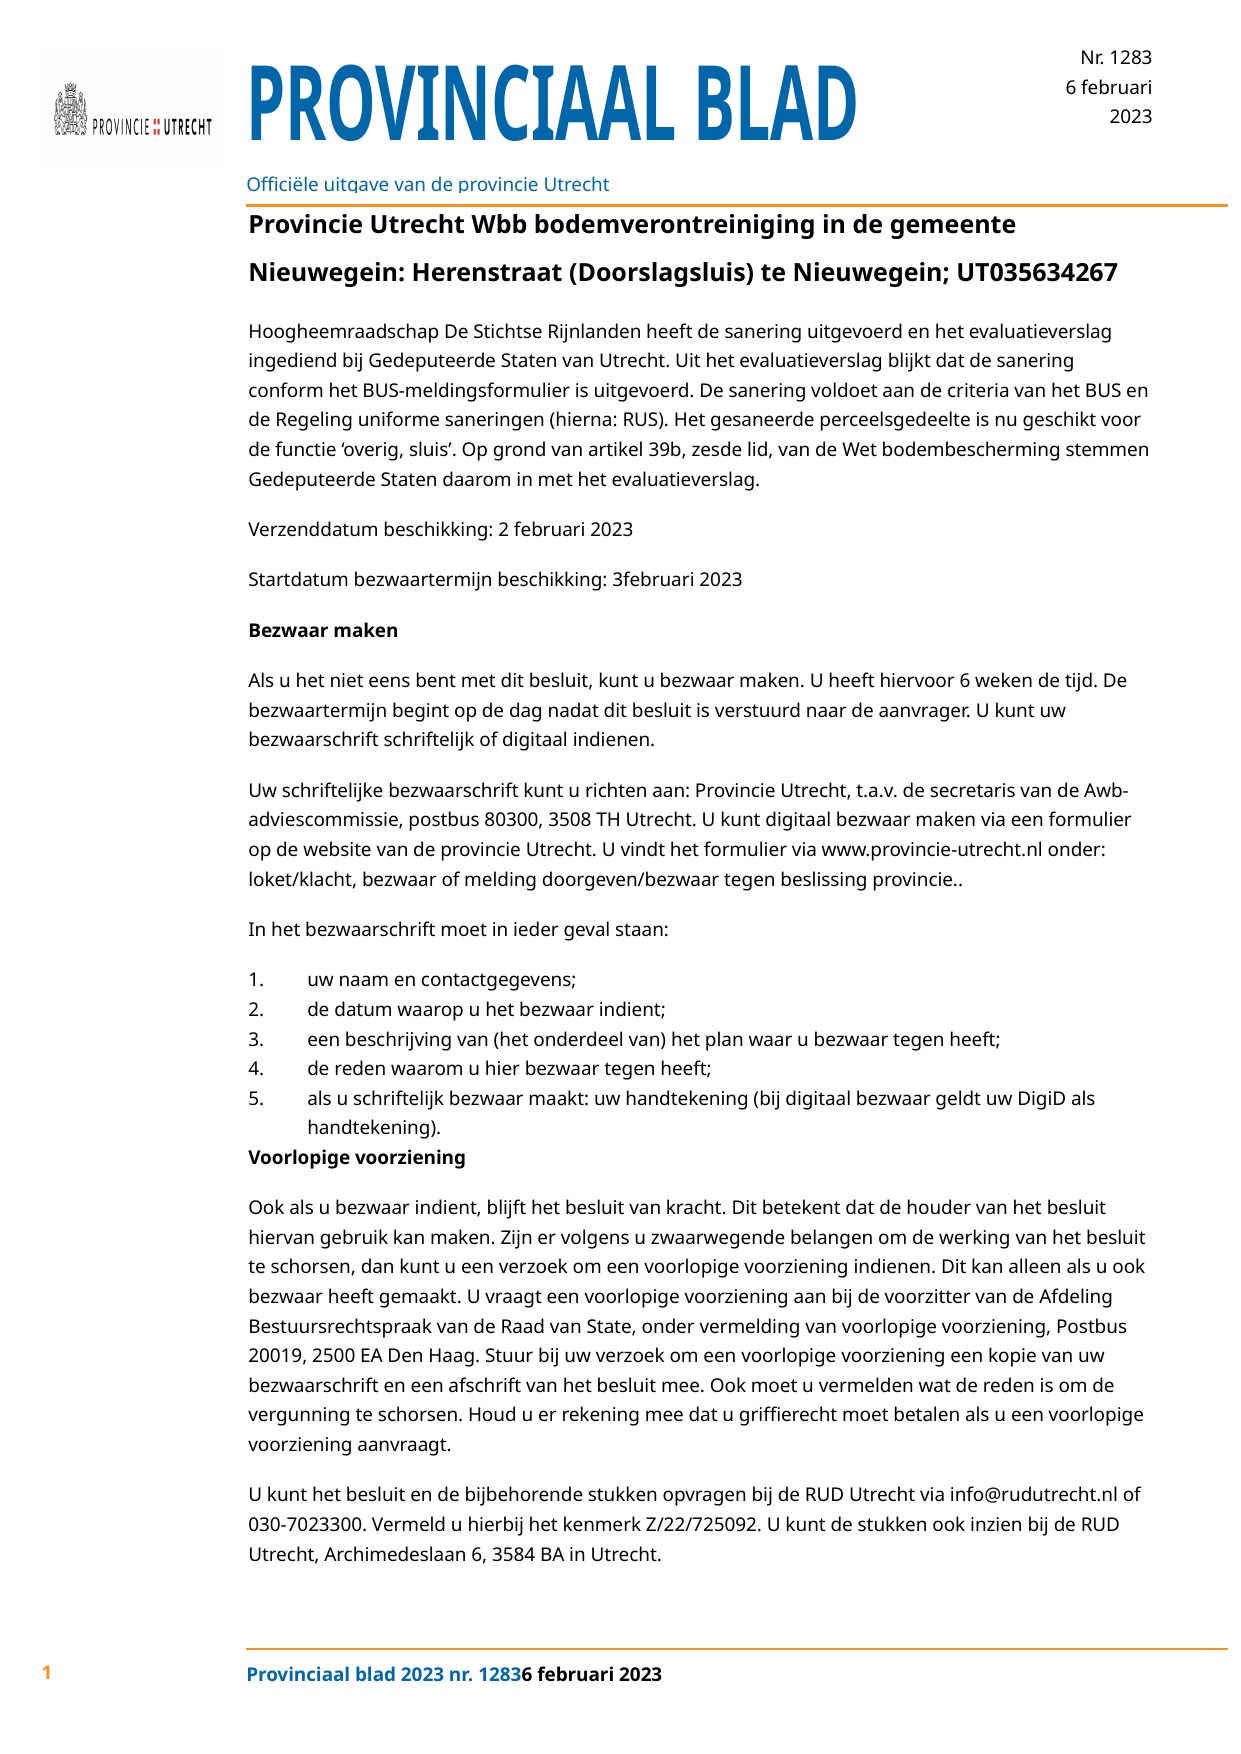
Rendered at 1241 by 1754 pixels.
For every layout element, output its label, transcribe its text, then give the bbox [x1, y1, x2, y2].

text Als u het niet eens bent met dit besluit, kunt u bezwaar maken. U heeft hiervoor 6 weken de tijd. De bezwaartermijn begint op de dag nadat dit besluit is verstuurd naar de aanvrager. U kunt uw bezwaarschrift schriftelijk of digitaal indienen. [248, 667, 1152, 752]
list uw naam en contactgegevens; [248, 967, 1152, 992]
text Verzenddatum beschikking: 2 februari 2023 [248, 516, 1152, 542]
text U kunt het besluit en de bijbehorende stukken opvragen bij de RUD Utrecht via info@rudutrecht.nl of 030-7023300. Vermeld u hierbij het kenmerk Z/22/725092. U kunt de stukken ook inzien bij de RUD Utrecht, Archimedeslaan 6, 3584 BA in Utrecht. [248, 1482, 1152, 1567]
picture [41, 47, 231, 172]
list als u schriftelijk bezwaar maakt: uw handtekening (bij digitaal bezwaar geldt uw DigiD als handtekening). [248, 1085, 1152, 1140]
list een beschrijving van (het onderdeel van) het plan waar u bezwaar tegen heeft; [248, 1026, 1152, 1052]
text In het bezwaarschrift moet in ieder geval staan: [248, 916, 1152, 942]
text Startdatum bezwaartermijn beschikking: 3februari 2023 [248, 567, 1152, 592]
text Hoogheemraadschap De Stichtse Rijnlanden heeft de sanering uitgevoerd en het evaluatieverslag ingediend bij Gedeputeerde Staten van Utrecht. Uit het evaluatieverslag blijkt dat de sanering conform het BUS-meldingsformulier is uitgevoerd. De sanering voldoet aan de criteria van het BUS en de Regeling uniforme saneringen (hierna: RUS). Het gesaneerde perceelsgedeelte is nu geschikt voor de functie ‘overig, sluis’. Op grond van artikel 39b, zesde lid, van de Wet bodembescherming stemmen Gedeputeerde Staten daarom in met het evaluatieverslag. [248, 318, 1152, 492]
list de reden waarom u hier bezwaar tegen heeft; [248, 1055, 1152, 1081]
text Ook als u bezwaar indient, blijft het besluit van kracht. Dit betekent dat de houder van het besluit hiervan gebruik kan maken. Zijn er volgens u zwaarwegende belangen om de werking van het besluit te schorsen, dan kunt u een verzoek om een voorlopige voorziening indienen. Dit kan alleen als u ook bezwaar heeft gemaakt. U vraagt een voorlopige voorziening aan bij de voorzitter van de Afdeling Bestuursrechtspraak van de Raad van State, onder vermelding van voorlopige voorziening, Postbus 20019, 2500 EA Den Haag. Stuur bij uw verzoek om een voorlopige voorziening een kopie van uw bezwaarschrift en een afschrift van het besluit mee. Ook moet u vermelden wat de reden is om de vergunning te schorsen. Houd u er rekening mee dat u griffierecht moet betalen als u een voorlopige voorziening aanvraagt. [248, 1194, 1152, 1457]
text Bezwaar maken [248, 617, 1152, 643]
text Provincie Utrecht Wbb bodemverontreiniging in de gemeente Nieuwegein: Herenstraat (Doorslagsluis) te Nieuwegein; UT035634267 [248, 207, 1152, 288]
text Voorlopige voorziening [248, 1144, 1152, 1170]
list de datum waarop u het bezwaar indient; [248, 996, 1152, 1022]
text Uw schriftelijke bezwaarschrift kunt u richten aan: Provincie Utrecht, t.a.v. de secretaris van de Awb-adviescommissie, postbus 80300, 3508 TH Utrecht. U kunt digitaal bezwaar maken via een formulier op de website van de provincie Utrecht. U vindt het formulier via www.provincie-utrecht.nl onder: loket/klacht, bezwaar of melding doorgeven/bezwaar tegen beslissing provincie.. [248, 777, 1152, 892]
